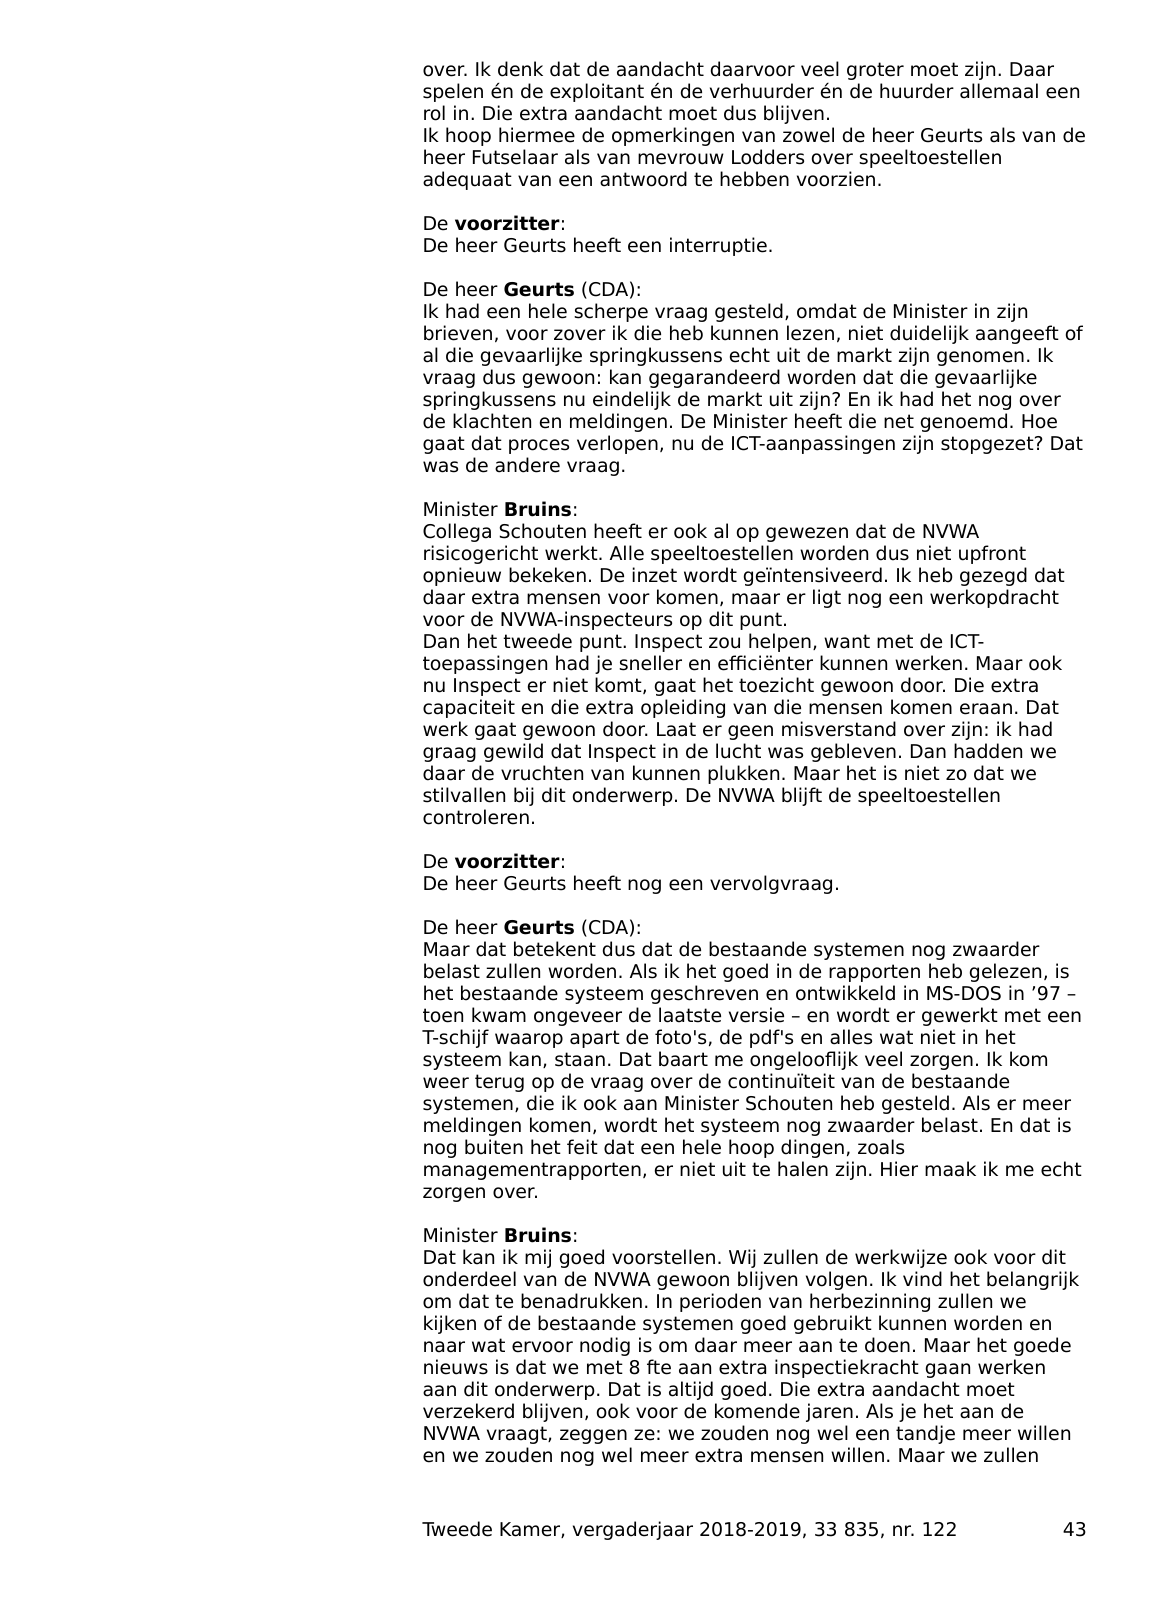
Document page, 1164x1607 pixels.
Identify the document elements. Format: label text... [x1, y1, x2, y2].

text Maar dat betekent dus dat de bestaande systemen nog zwaarder belast zullen worden. Als ik het goed in de rapporten heb gelezen, is het bestaande systeem geschreven en ontwikkeld in MS-DOS in ’97 – toen kwam ongeveer de laatste versie – en wordt er gewerkt met een T-schijf waarop apart de foto's, de pdf's en alles wat niet in het systeem kan, staan. Dat baart me ongelooflijk veel zorgen. Ik kom weer terug op de vraag over de continuïteit van de bestaande systemen, die ik ook aan Minister Schouten heb gesteld. Als er meer meldingen komen, wordt het systeem nog zwaarder belast. En dat is nog buiten het feit dat een hele hoop dingen, zoals managementrapporten, er niet uit te halen zijn. Hier maak ik me echt zorgen over. [422, 939, 1087, 1203]
text over. Ik denk dat de aandacht daarvoor veel groter moet zijn. Daar spelen én de exploitant én de verhuurder én de huurder allemaal een rol in. Die extra aandacht moet dus blijven. [422, 59, 1087, 125]
text De heer Geurts heeft een interruptie. [422, 235, 1087, 257]
text De heer Geurts (CDA): [422, 917, 1087, 939]
text De voorzitter: [422, 851, 1087, 873]
text De voorzitter: [422, 213, 1087, 235]
text De heer Geurts (CDA): [422, 279, 1087, 301]
text Minister Bruins: [422, 1225, 1087, 1247]
text Collega Schouten heeft er ook al op gewezen dat de NVWA risicogericht werkt. Alle speeltoestellen worden dus niet upfront opnieuw bekeken. De inzet wordt geïntensiveerd. Ik heb gezegd dat daar extra mensen voor komen, maar er ligt nog een werkopdracht voor de NVWA-inspecteurs op dit punt. [422, 521, 1087, 631]
text Ik had een hele scherpe vraag gesteld, omdat de Minister in zijn brieven, voor zover ik die heb kunnen lezen, niet duidelijk aangeeft of al die gevaarlijke springkussens echt uit de markt zijn genomen. Ik vraag dus gewoon: kan gegarandeerd worden dat die gevaarlijke springkussens nu eindelijk de markt uit zijn? En ik had het nog over de klachten en meldingen. De Minister heeft die net genoemd. Hoe gaat dat proces verlopen, nu de ICT-aanpassingen zijn stopgezet? Dat was de andere vraag. [422, 301, 1087, 477]
text De heer Geurts heeft nog een vervolgvraag. [422, 873, 1087, 895]
text Ik hoop hiermee de opmerkingen van zowel de heer Geurts als van de heer Futselaar als van mevrouw Lodders over speeltoestellen adequaat van een antwoord te hebben voorzien. [422, 125, 1087, 191]
text Minister Bruins: [422, 499, 1087, 521]
text Dan het tweede punt. Inspect zou helpen, want met de ICT-toepassingen had je sneller en efficiënter kunnen werken. Maar ook nu Inspect er niet komt, gaat het toezicht gewoon door. Die extra capaciteit en die extra opleiding van die mensen komen eraan. Dat werk gaat gewoon door. Laat er geen misverstand over zijn: ik had graag gewild dat Inspect in de lucht was gebleven. Dan hadden we daar de vruchten van kunnen plukken. Maar het is niet zo dat we stilvallen bij dit onderwerp. De NVWA blijft de speeltoestellen controleren. [422, 631, 1087, 829]
text Dat kan ik mij goed voorstellen. Wij zullen de werkwijze ook voor dit onderdeel van de NVWA gewoon blijven volgen. Ik vind het belangrijk om dat te benadrukken. In perioden van herbezinning zullen we kijken of de bestaande systemen goed gebruikt kunnen worden en naar wat ervoor nodig is om daar meer aan te doen. Maar het goede nieuws is dat we met 8 fte aan extra inspectiekracht gaan werken aan dit onderwerp. Dat is altijd goed. Die extra aandacht moet verzekerd blijven, ook voor de komende jaren. Als je het aan de NVWA vraagt, zeggen ze: we zouden nog wel een tandje meer willen en we zouden nog wel meer extra mensen willen. Maar we zullen [422, 1247, 1087, 1467]
